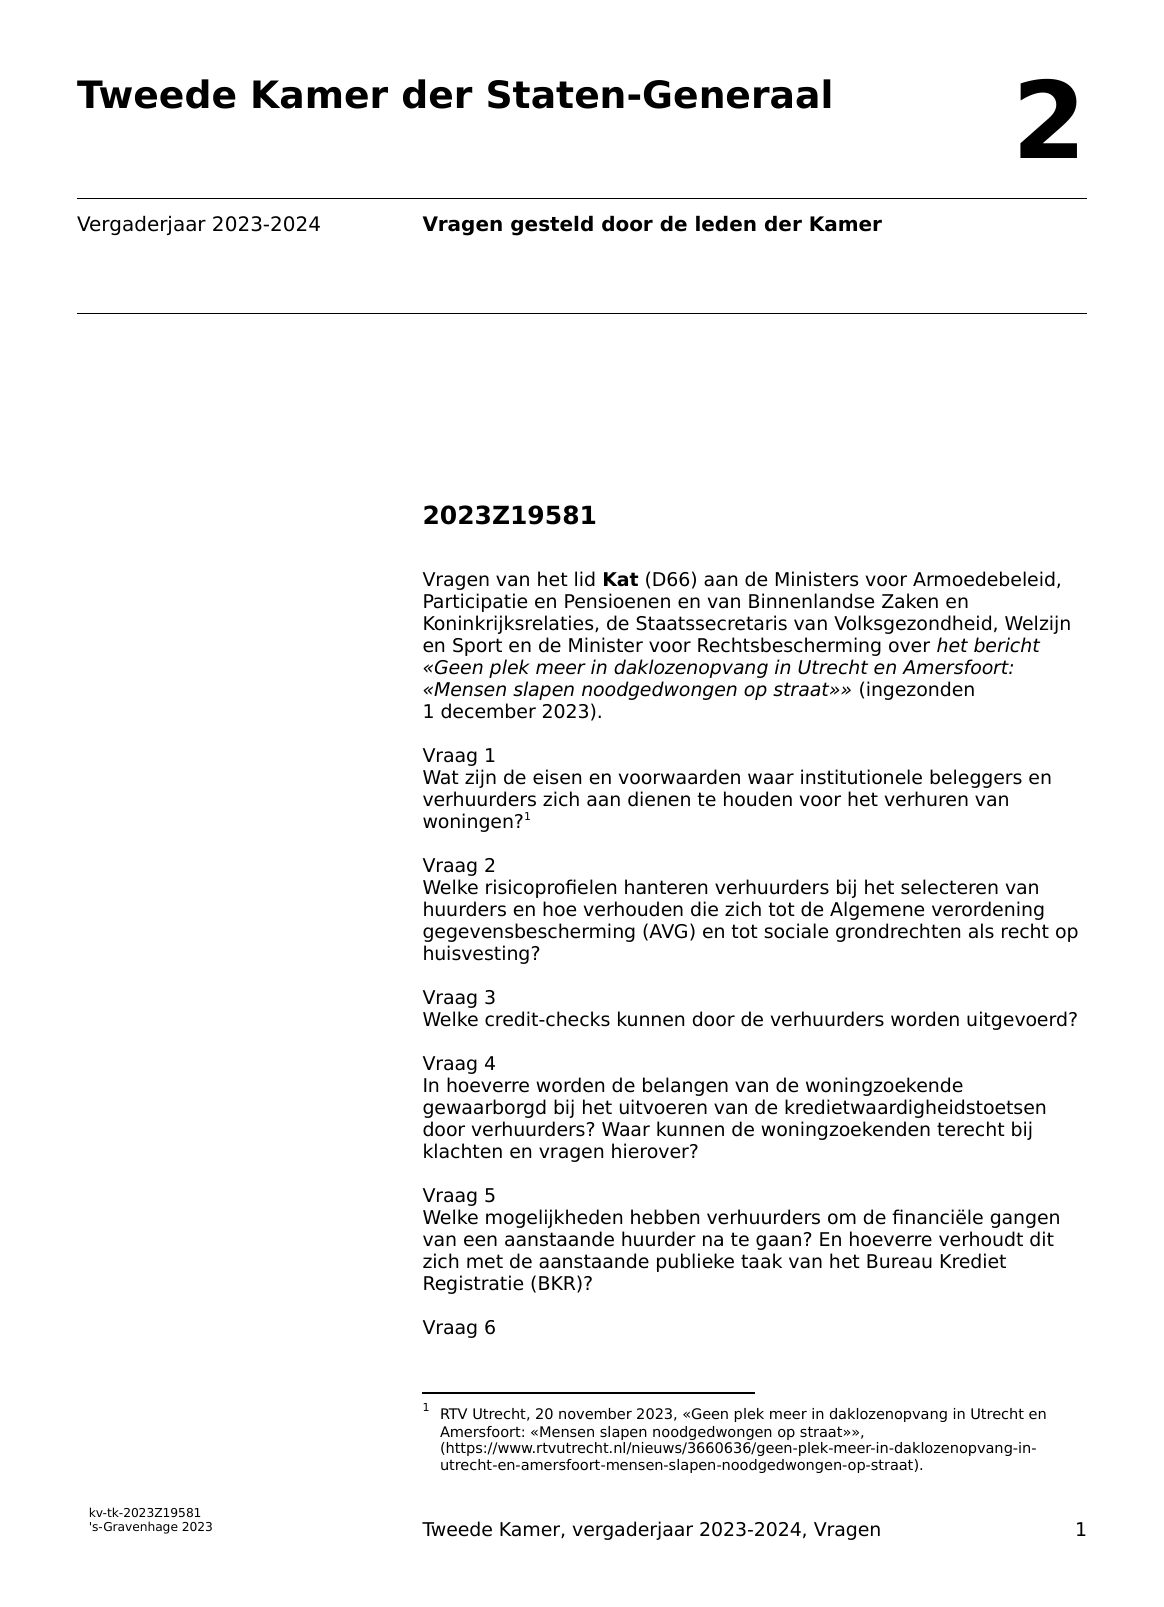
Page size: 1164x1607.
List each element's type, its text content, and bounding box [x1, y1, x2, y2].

text 2023Z19581 [422, 501, 1087, 531]
text Vraag 1 [422, 745, 1087, 767]
text 's-Gravenhage 2023 [88, 1520, 323, 1534]
text Welke mogelijkheden hebben verhuurders om de financiële gangen van een aanstaande huurder na te gaan? En hoeverre verhoudt dit zich met de aanstaande publieke taak van het Bureau Krediet Registratie (BKR)? [422, 1207, 1087, 1295]
text RTV Utrecht, 20 november 2023, «Geen plek meer in daklozenopvang in Utrecht en Amersfoort: «Mensen slapen noodgedwongen op straat»», (https://www.rtvutrecht.nl/nieuws/3660636/geen-plek-meer-in-daklozenopvang-in-utrecht-en-amersfoort-mensen-slapen-noodgedwongen-op-straat). [422, 1402, 1087, 1474]
text Vraag 6 [422, 1317, 1087, 1339]
table_header 2 [886, 59, 1087, 198]
text Vraag 2 [422, 855, 1087, 877]
text kv-tk-2023Z19581 [88, 1506, 323, 1520]
text Welke risicoprofielen hanteren verhuurders bij het selecteren van huurders en hoe verhouden die zich tot de Algemene verordening gegevensbescherming (AVG) en tot sociale grondrechten als recht op huisvesting? [422, 877, 1087, 965]
table_cell Vragen gesteld door de leden der Kamer [422, 199, 1087, 313]
text In hoeverre worden de belangen van de woningzoekende gewaarborgd bij het uitvoeren van de kredietwaardigheidstoetsen door verhuurders? Waar kunnen de woningzoekenden terecht bij klachten en vragen hierover? [422, 1075, 1087, 1163]
text Vraag 4 [422, 1053, 1087, 1075]
text Vragen van het lid Kat (D66) aan de Ministers voor Armoedebeleid, Participatie en Pensioenen en van Binnenlandse Zaken en Koninkrijksrelaties, de Staatssecretaris van Volksgezondheid, Welzijn en Sport en de Minister voor Rechtsbescherming over het bericht «Geen plek meer in daklozenopvang in Utrecht en Amersfoort: «Mensen slapen noodgedwongen op straat»» (ingezonden 1 december 2023). [422, 569, 1087, 723]
text Welke credit-checks kunnen door de verhuurders worden uitgevoerd? [422, 1009, 1087, 1031]
text Vraag 5 [422, 1185, 1087, 1207]
table_header Tweede Kamer der Staten-Generaal [77, 59, 886, 198]
text Wat zijn de eisen en voorwaarden waar institutionele beleggers en verhuurders zich aan dienen te houden voor het verhuren van woningen? [422, 767, 1087, 833]
text Vraag 3 [422, 987, 1087, 1009]
table_cell Vergaderjaar 2023-2024 [77, 199, 422, 313]
